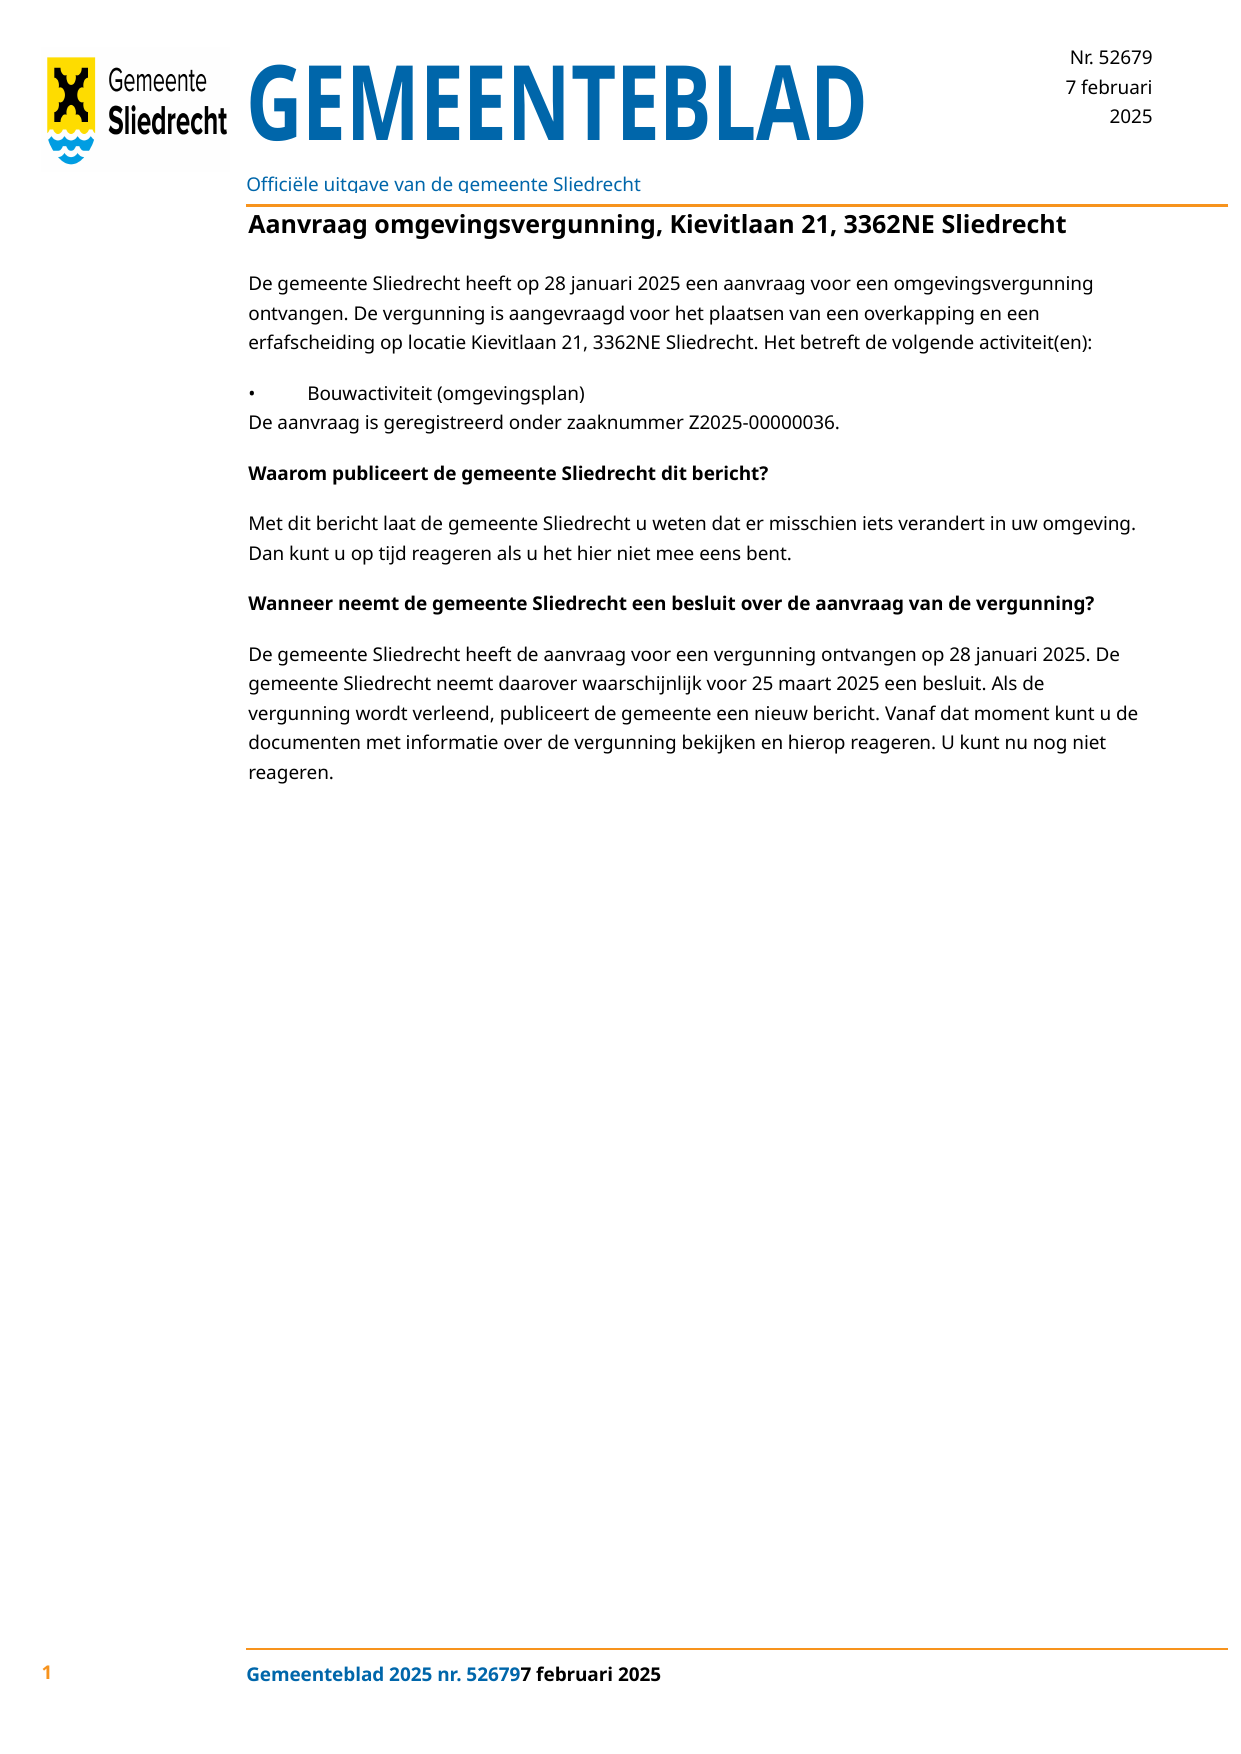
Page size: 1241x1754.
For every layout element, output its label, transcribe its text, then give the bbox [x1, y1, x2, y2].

text De aanvraag is geregistreerd onder zaaknummer Z2025-00000036. [248, 409, 1152, 435]
text De gemeente Sliedrecht heeft op 28 januari 2025 een aanvraag voor een omgevingsvergunning ontvangen. De vergunning is aangevraagd voor het plaatsen van een overkapping en een erfafscheiding op locatie Kievitlaan 21, 3362NE Sliedrecht. Het betreft de volgende activiteit(en): [248, 270, 1152, 355]
picture [41, 47, 231, 172]
text Aanvraag omgevingsvergunning, Kievitlaan 21, 3362NE Sliedrecht [248, 207, 1152, 241]
text Waarom publiceert de gemeente Sliedrecht dit bericht? [248, 460, 1152, 486]
text Wanneer neemt de gemeente Sliedrecht een besluit over de aanvraag van de vergunning? [248, 590, 1152, 616]
text De gemeente Sliedrecht heeft de aanvraag voor een vergunning ontvangen op 28 januari 2025. De gemeente Sliedrecht neemt daarover waarschijnlijk voor 25 maart 2025 een besluit. Als de vergunning wordt verleend, publiceert de gemeente een nieuw bericht. Vanaf dat moment kunt u de documenten met informatie over de vergunning bekijken en hierop reageren. U kunt nu nog niet reageren. [248, 641, 1152, 785]
text Met dit bericht laat de gemeente Sliedrecht u weten dat er misschien iets verandert in uw omgeving. Dan kunt u op tijd reageren als u het hier niet mee eens bent. [248, 510, 1152, 566]
list Bouwactiviteit (omgevingsplan) [248, 380, 1152, 406]
